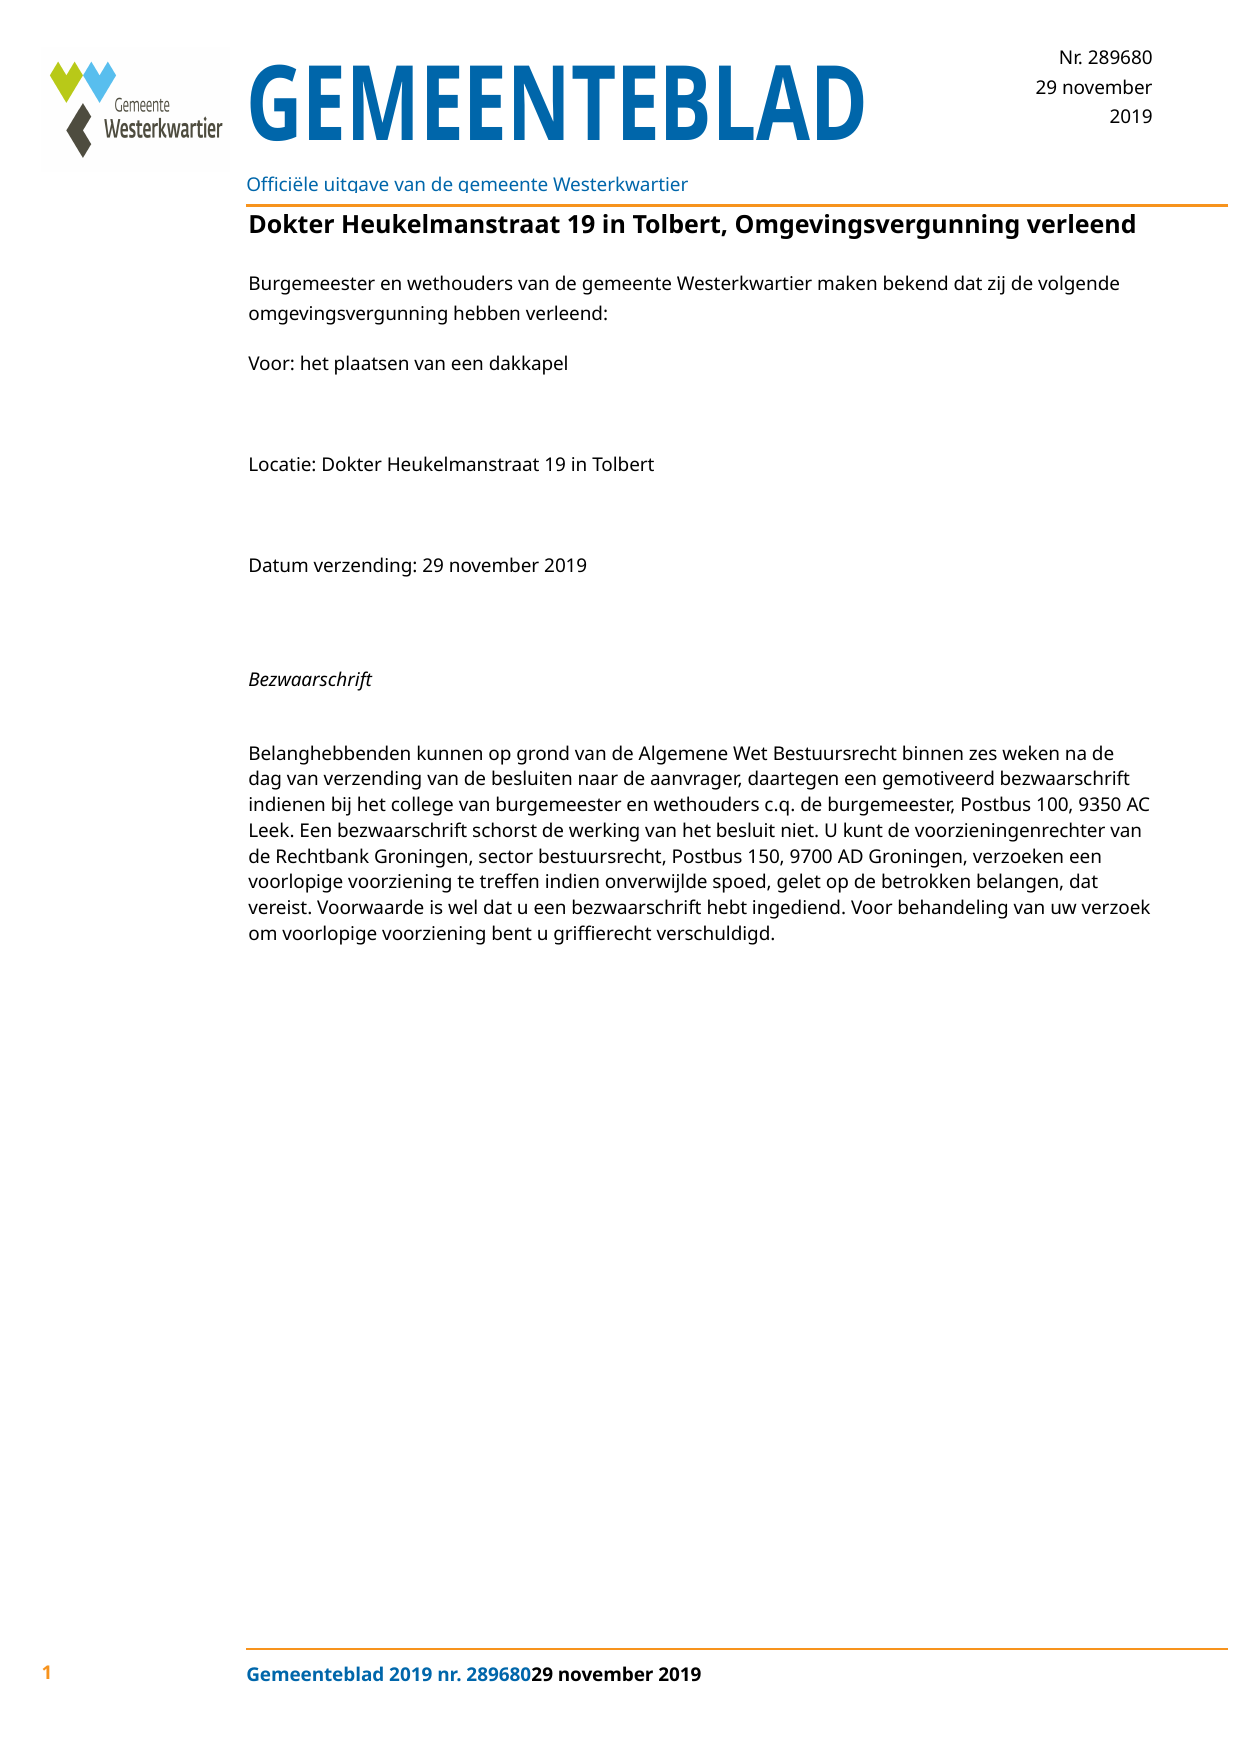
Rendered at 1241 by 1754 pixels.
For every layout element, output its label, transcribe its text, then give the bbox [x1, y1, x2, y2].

picture [41, 47, 231, 172]
text Bezwaarschrift [248, 666, 1152, 692]
text Datum verzending: 29 november 2019 [248, 552, 1152, 578]
text Voor: het plaatsen van een dakkapel [248, 350, 1152, 376]
text Locatie: Dokter Heukelmanstraat 19 in Tolbert [248, 451, 1152, 477]
text Burgemeester en wethouders van de gemeente Westerkwartier maken bekend dat zij de volgende omgevingsvergunning hebben verleend: [248, 270, 1152, 326]
text Belanghebbenden kunnen op grond van de Algemene Wet Bestuursrecht binnen zes weken na de dag van verzending van de besluiten naar de aanvrager, daartegen een gemotiveerd bezwaarschrift indienen bij het college van burgemeester en wethouders c.q. de burgemeester, Postbus 100, 9350 AC Leek. Een bezwaarschrift schorst de werking van het besluit niet. U kunt de voorzieningenrechter van de Rechtbank Groningen, sector bestuursrecht, Postbus 150, 9700 AD Groningen, verzoeken een voorlopige voorziening te treffen indien onverwijlde spoed, gelet op de betrokken belangen, dat vereist. Voorwaarde is wel dat u een bezwaarschrift hebt ingediend. Voor behandeling van uw verzoek om voorlopige voorziening bent u griffierecht verschuldigd. [248, 740, 1152, 946]
text Dokter Heukelmanstraat 19 in Tolbert, Omgevingsvergunning verleend [248, 207, 1152, 241]
